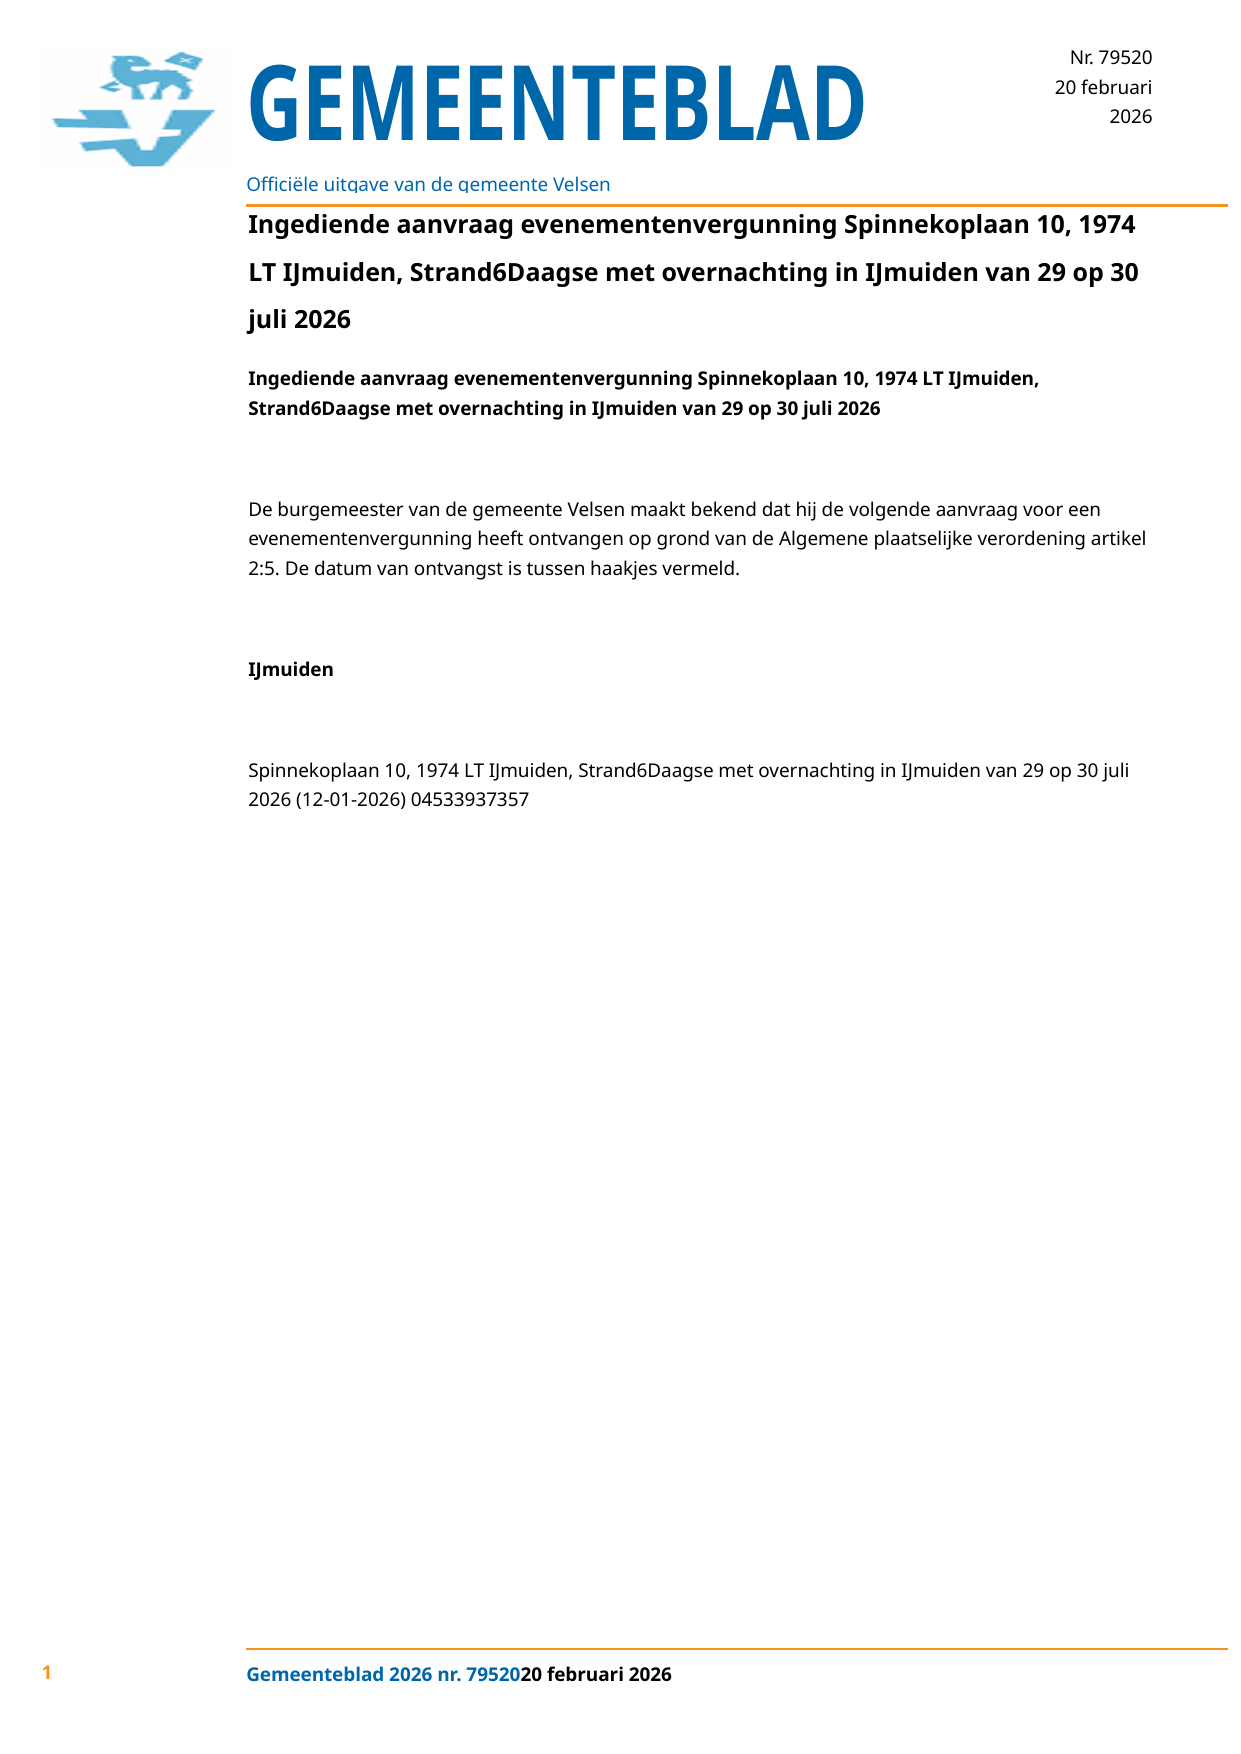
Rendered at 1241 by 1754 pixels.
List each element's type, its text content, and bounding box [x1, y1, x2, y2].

text Ingediende aanvraag evenementenvergunning Spinnekoplaan 10, 1974 LT IJmuiden, Strand6Daagse met overnachting in IJmuiden van 29 op 30 juli 2026 [248, 366, 1152, 421]
text IJmuiden [248, 656, 1152, 682]
text Spinnekoplaan 10, 1974 LT IJmuiden, Strand6Daagse met overnachting in IJmuiden van 29 op 30 juli 2026 (12-01-2026) 04533937357 [248, 757, 1152, 812]
picture [41, 47, 231, 172]
text Ingediende aanvraag evenementenvergunning Spinnekoplaan 10, 1974 LT IJmuiden, Strand6Daagse met overnachting in IJmuiden van 29 op 30 juli 2026 [248, 207, 1152, 336]
text De burgemeester van de gemeente Velsen maakt bekend dat hij de volgende aanvraag voor een evenementenvergunning heeft ontvangen op grond van de Algemene plaatselijke verordening artikel 2:5. De datum van ontvangst is tussen haakjes vermeld. [248, 496, 1152, 581]
